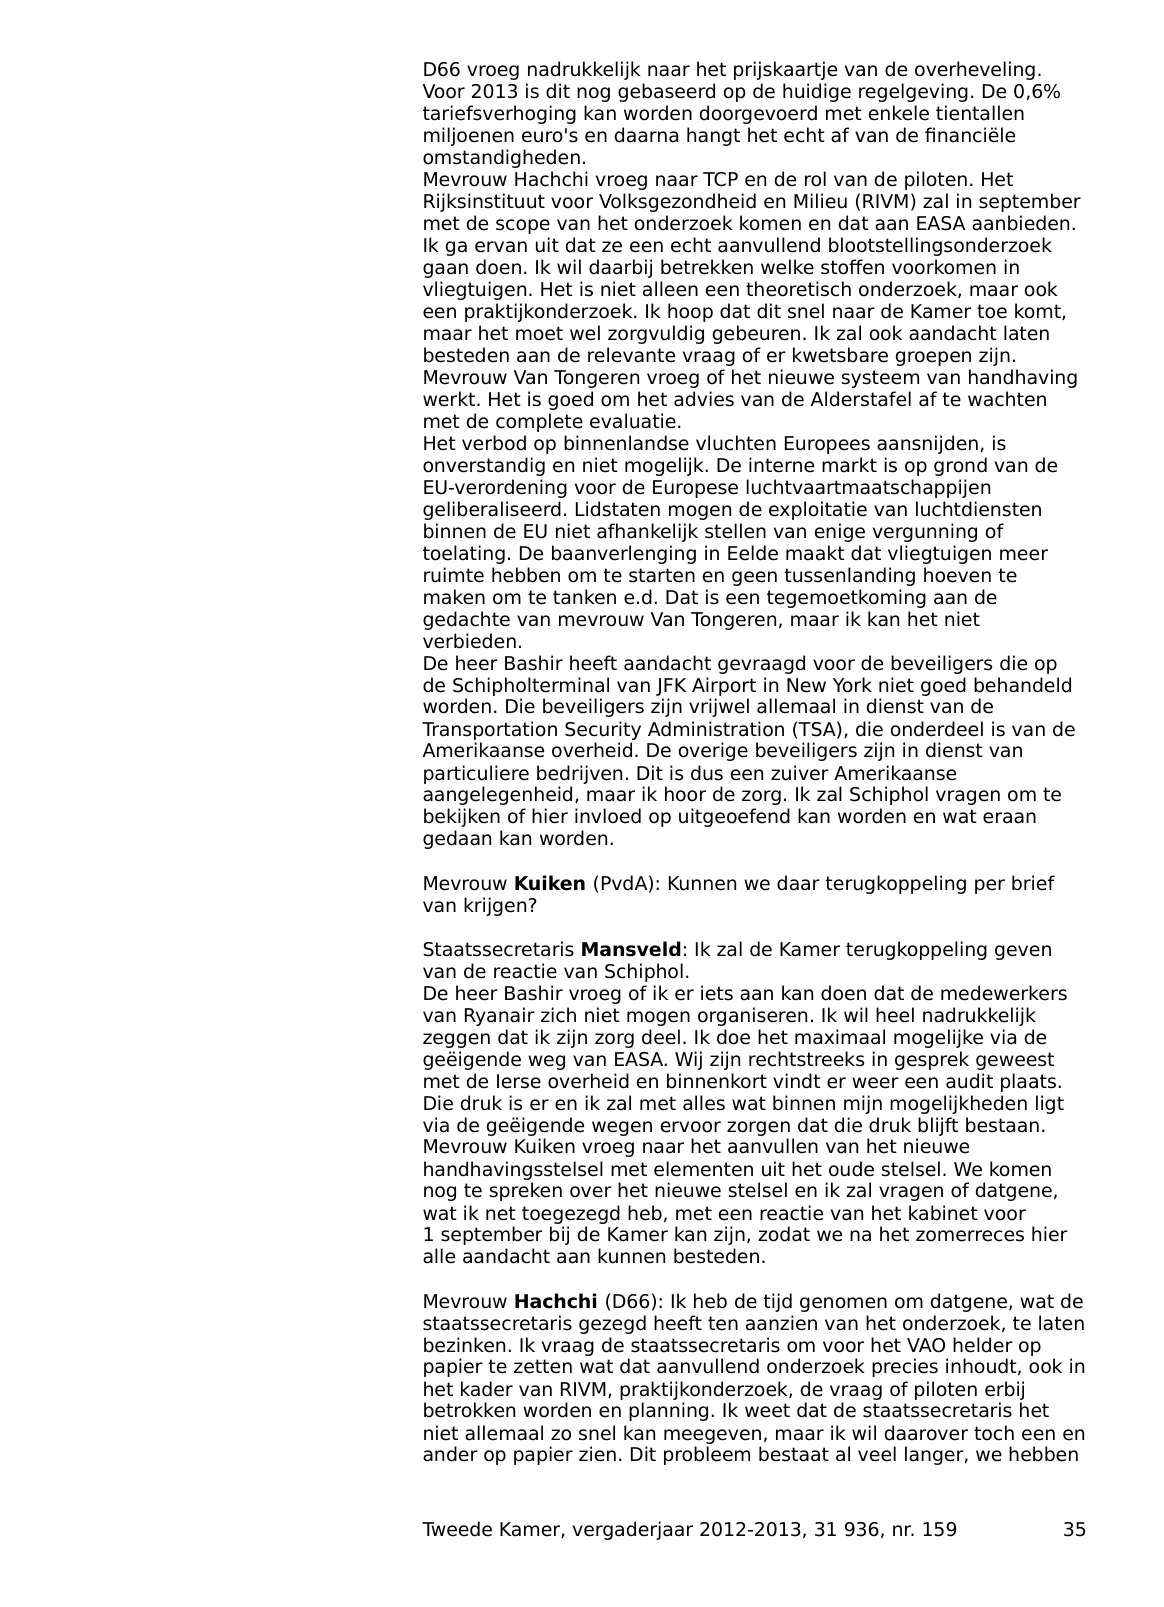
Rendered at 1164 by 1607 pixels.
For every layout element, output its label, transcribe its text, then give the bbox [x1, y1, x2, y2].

text Mevrouw Hachchi vroeg naar TCP en de rol van de piloten. Het Rijksinstituut voor Volksgezondheid en Milieu (RIVM) zal in september met de scope van het onderzoek komen en dat aan EASA aanbieden. Ik ga ervan uit dat ze een echt aanvullend blootstellingsonderzoek gaan doen. Ik wil daarbij betrekken welke stoffen voorkomen in vliegtuigen. Het is niet alleen een theoretisch onderzoek, maar ook een praktijkonderzoek. Ik hoop dat dit snel naar de Kamer toe komt, maar het moet wel zorgvuldig gebeuren. Ik zal ook aandacht laten besteden aan de relevante vraag of er kwetsbare groepen zijn. [422, 169, 1087, 367]
text D66 vroeg nadrukkelijk naar het prijskaartje van de overheveling. Voor 2013 is dit nog gebaseerd op de huidige regelgeving. De 0,6% tariefsverhoging kan worden doorgevoerd met enkele tientallen miljoenen euro's en daarna hangt het echt af van de financiële omstandigheden. [422, 59, 1087, 169]
text De heer Bashir vroeg of ik er iets aan kan doen dat de medewerkers van Ryanair zich niet mogen organiseren. Ik wil heel nadrukkelijk zeggen dat ik zijn zorg deel. Ik doe het maximaal mogelijke via de geëigende weg van EASA. Wij zijn rechtstreeks in gesprek geweest met de Ierse overheid en binnenkort vindt er weer een audit plaats. Die druk is er en ik zal met alles wat binnen mijn mogelijkheden ligt via de geëigende wegen ervoor zorgen dat die druk blijft bestaan. [422, 983, 1087, 1136]
text Mevrouw Hachchi (D66): Ik heb de tijd genomen om datgene, wat de staatssecretaris gezegd heeft ten aanzien van het onderzoek, te laten bezinken. Ik vraag de staatssecretaris om voor het VAO helder op papier te zetten wat dat aanvullend onderzoek precies inhoudt, ook in het kader van RIVM, praktijkonderzoek, de vraag of piloten erbij betrokken worden en planning. Ik weet dat de staatssecretaris het niet allemaal zo snel kan meegeven, maar ik wil daarover toch een en ander op papier zien. Dit probleem bestaat al veel langer, we hebben [422, 1291, 1087, 1466]
text Staatssecretaris Mansveld: Ik zal de Kamer terugkoppeling geven van de reactie van Schiphol. [422, 939, 1087, 983]
text Het verbod op binnenlandse vluchten Europees aansnijden, is onverstandig en niet mogelijk. De interne markt is op grond van de EU-verordening voor de Europese luchtvaartmaatschappijen geliberaliseerd. Lidstaten mogen de exploitatie van luchtdiensten binnen de EU niet afhankelijk stellen van enige vergunning of toelating. De baanverlenging in Eelde maakt dat vliegtuigen meer ruimte hebben om te starten en geen tussenlanding hoeven te maken om te tanken e.d. Dat is een tegemoetkoming aan de gedachte van mevrouw Van Tongeren, maar ik kan het niet verbieden. [422, 433, 1087, 652]
text Mevrouw Van Tongeren vroeg of het nieuwe systeem van handhaving werkt. Het is goed om het advies van de Alderstafel af te wachten met de complete evaluatie. [422, 367, 1087, 433]
text Mevrouw Kuiken (PvdA): Kunnen we daar terugkoppeling per brief van krijgen? [422, 872, 1087, 916]
text De heer Bashir heeft aandacht gevraagd voor de beveiligers die op de Schipholterminal van JFK Airport in New York niet goed behandeld worden. Die beveiligers zijn vrijwel allemaal in dienst van de Transportation Security Administration (TSA), die onderdeel is van de Amerikaanse overheid. De overige beveiligers zijn in dienst van particuliere bedrijven. Dit is dus een zuiver Amerikaanse aangelegenheid, maar ik hoor de zorg. Ik zal Schiphol vragen om te bekijken of hier invloed op uitgeoefend kan worden en wat eraan gedaan kan worden. [422, 652, 1087, 850]
text Mevrouw Kuiken vroeg naar het aanvullen van het nieuwe handhavingsstelsel met elementen uit het oude stelsel. We komen nog te spreken over het nieuwe stelsel en ik zal vragen of datgene, wat ik net toegezegd heb, met een reactie van het kabinet voor 1 september bij de Kamer kan zijn, zodat we na het zomerreces hier alle aandacht aan kunnen besteden. [422, 1136, 1087, 1268]
